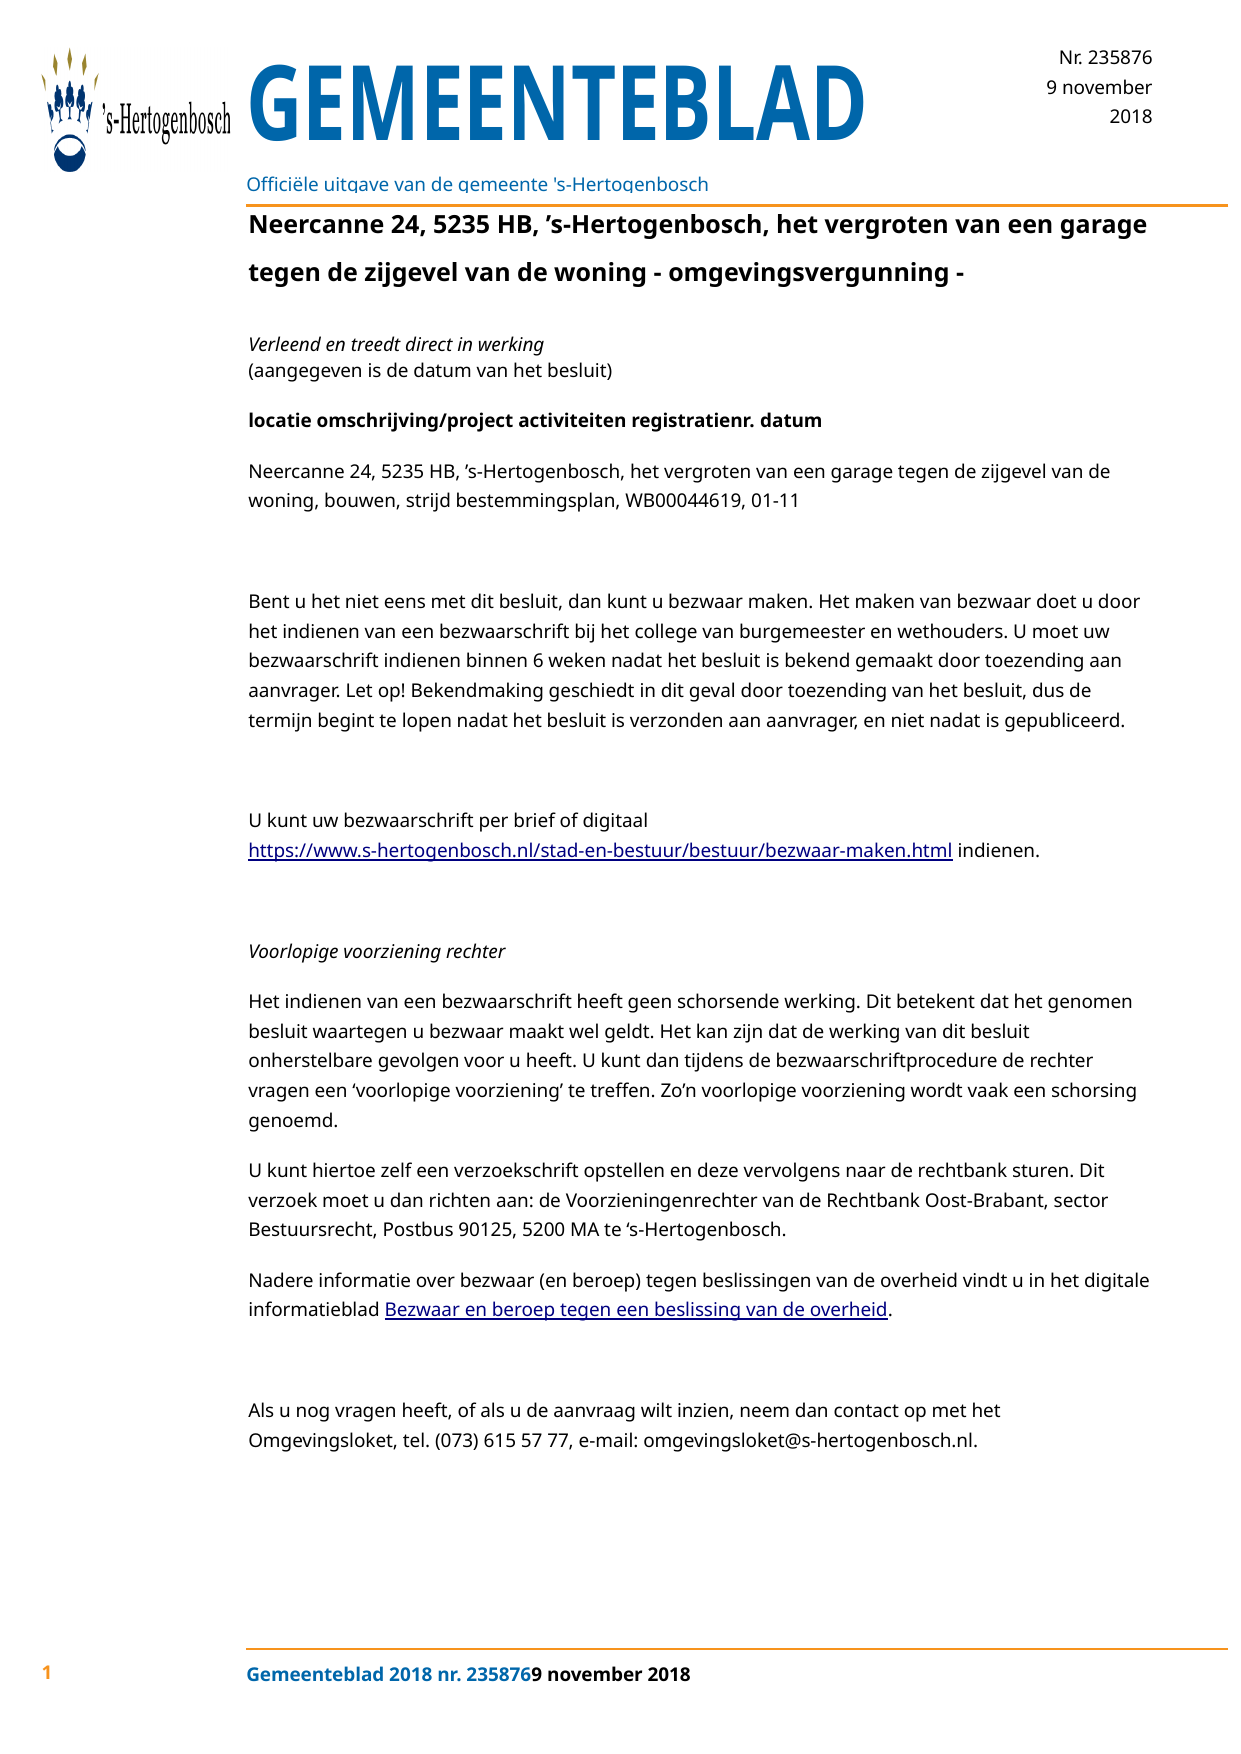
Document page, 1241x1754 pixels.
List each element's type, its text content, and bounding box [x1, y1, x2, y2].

text Voorlopige voorziening rechter [248, 938, 1152, 964]
text locatie omschrijving/project activiteiten registratienr. datum [248, 408, 1152, 433]
text Nadere informatie over bezwaar (en beroep) tegen beslissingen van de overheid vindt u in het digitale informatieblad Bezwaar en beroep tegen een beslissing van de overheid. [248, 1267, 1152, 1322]
text Verleend en treedt direct in werking [248, 331, 1152, 357]
text (aangegeven is de datum van het besluit) [248, 357, 1152, 383]
text Het indienen van een bezwaarschrift heeft geen schorsende werking. Dit betekent dat het genomen besluit waartegen u bezwaar maakt wel geldt. Het kan zijn dat de werking van dit besluit onherstelbare gevolgen voor u heeft. U kunt dan tijdens de bezwaarschriftprocedure de rechter vragen een ‘voorlopige voorziening’ te treffen. Zo’n voorlopige voorziening wordt vaak een schorsing genoemd. [248, 988, 1152, 1132]
text Bent u het niet eens met dit besluit, dan kunt u bezwaar maken. Het maken van bezwaar doet u door het indienen van een bezwaarschrift bij het college van burgemeester en wethouders. U moet uw bezwaarschrift indienen binnen 6 weken nadat het besluit is bekend gemaakt door toezending aan aanvrager. Let op! Bekendmaking geschiedt in dit geval door toezending van het besluit, dus de termijn begint te lopen nadat het besluit is verzonden aan aanvrager, en niet nadat is gepubliceerd. [248, 588, 1152, 732]
text Als u nog vragen heeft, of als u de aanvraag wilt inzien, neem dan contact op met het Omgevingsloket, tel. (073) 615 57 77, e-mail: omgevingsloket@s-hertogenbosch.nl. [248, 1397, 1152, 1452]
text Neercanne 24, 5235 HB, ’s-Hertogenbosch, het vergroten van een garage tegen de zijgevel van de woning - omgevingsvergunning - [248, 207, 1152, 288]
text U kunt hiertoe zelf een verzoekschrift opstellen en deze vervolgens naar de rechtbank sturen. Dit verzoek moet u dan richten aan: de Voorzieningenrechter van de Rechtbank Oost-Brabant, sector Bestuursrecht, Postbus 90125, 5200 MA te ‘s-Hertogenbosch. [248, 1157, 1152, 1242]
text U kunt uw bezwaarschrift per brief of digitaal https://www.s-hertogenbosch.nl/stad-en-bestuur/bestuur/bezwaar-maken.html indienen. [248, 808, 1152, 863]
picture [41, 47, 231, 172]
text Neercanne 24, 5235 HB, ’s-Hertogenbosch, het vergroten van een garage tegen de zijgevel van de woning, bouwen, strijd bestemmingsplan, WB00044619, 01-11 [248, 458, 1152, 513]
